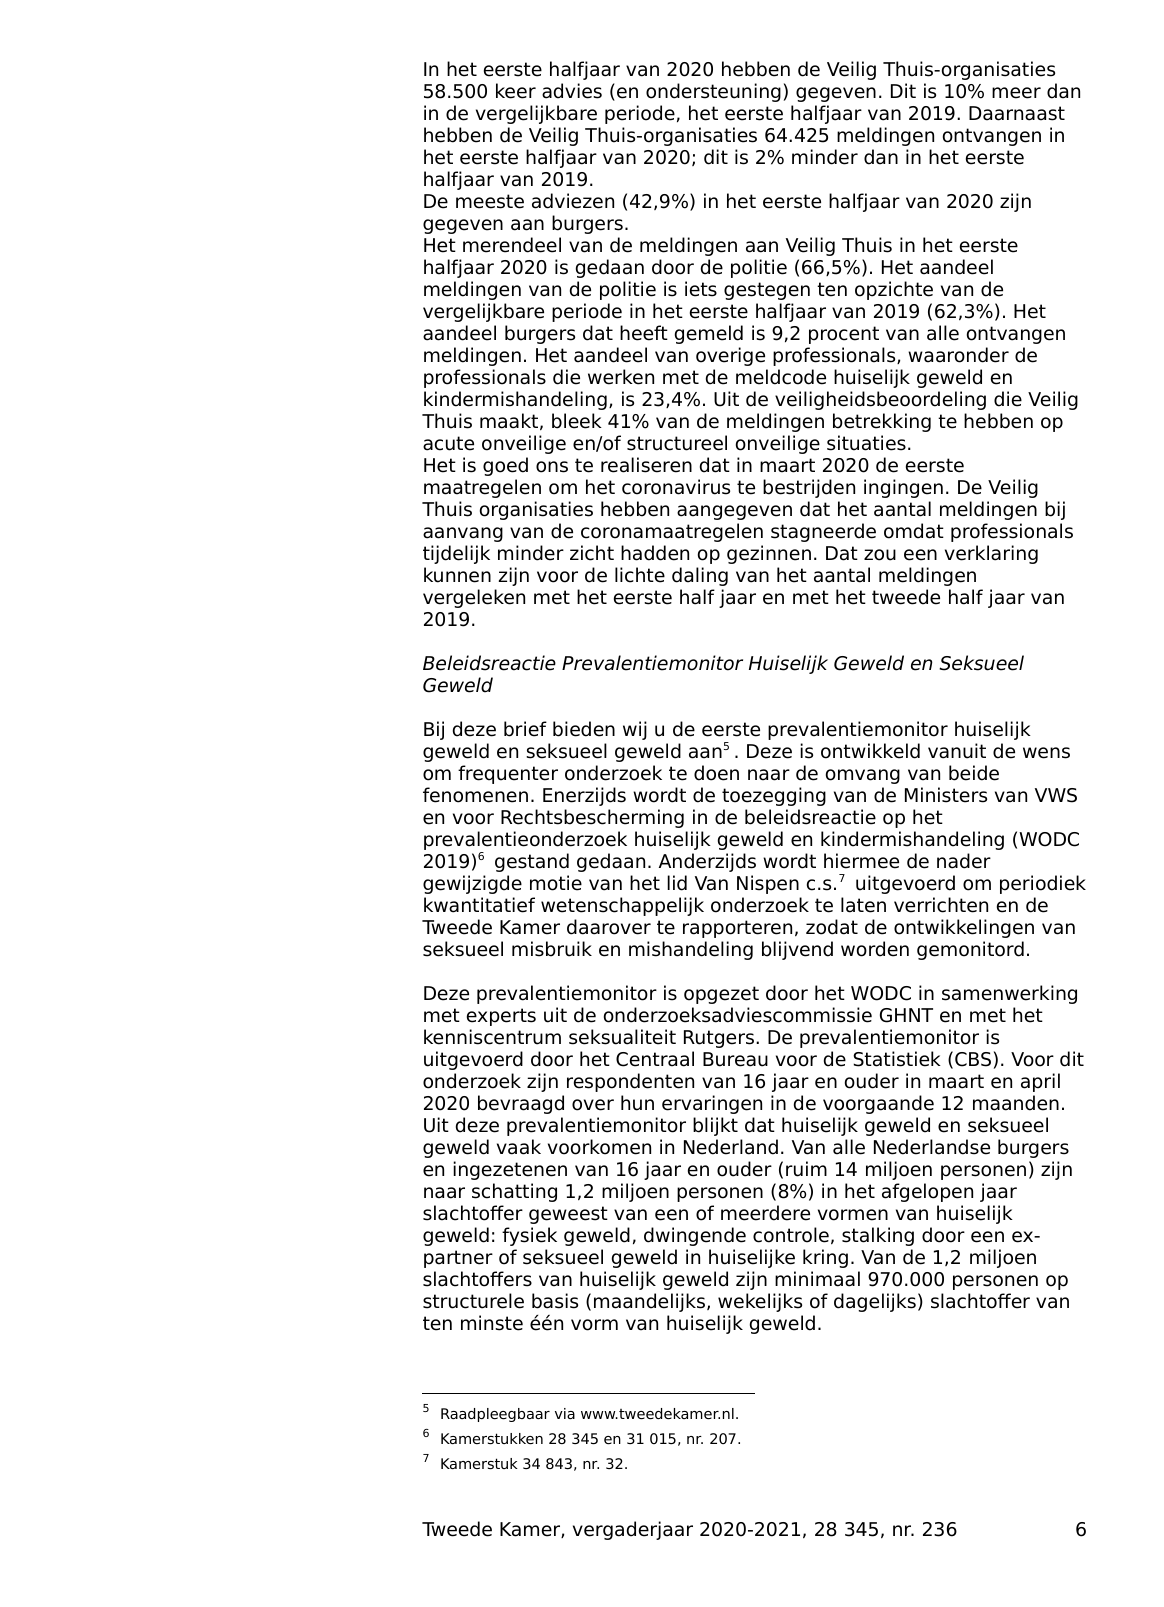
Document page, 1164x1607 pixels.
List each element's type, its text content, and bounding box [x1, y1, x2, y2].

text Raadpleegbaar via www.tweedekamer.nl. [422, 1402, 1087, 1424]
text Kamerstuk 34 843, nr. 32. [422, 1452, 1087, 1474]
text In het eerste halfjaar van 2020 hebben de Veilig Thuis-organisaties 58.500 keer advies (en ondersteuning) gegeven. Dit is 10% meer dan in de vergelijkbare periode, het eerste halfjaar van 2019. Daarnaast hebben de Veilig Thuis-organisaties 64.425 meldingen ontvangen in het eerste halfjaar van 2020; dit is 2% minder dan in het eerste halfjaar van 2019. [422, 59, 1087, 191]
text Uit deze prevalentiemonitor blijkt dat huiselijk geweld en seksueel geweld vaak voorkomen in Nederland. Van alle Nederlandse burgers en ingezetenen van 16 jaar en ouder (ruim 14 miljoen personen) zijn naar schatting 1,2 miljoen personen (8%) in het afgelopen jaar slachtoffer geweest van een of meerdere vormen van huiselijk geweld: fysiek geweld, dwingende controle, stalking door een ex-partner of seksueel geweld in huiselijke kring. Van de 1,2 miljoen slachtoffers van huiselijk geweld zijn minimaal 970.000 personen op structurele basis (maandelijks, wekelijks of dagelijks) slachtoffer van ten minste één vorm van huiselijk geweld. [422, 1115, 1087, 1334]
text Kamerstukken 28 345 en 31 015, nr. 207. [422, 1427, 1087, 1449]
text De meeste adviezen (42,9%) in het eerste halfjaar van 2020 zijn gegeven aan burgers. [422, 191, 1087, 235]
text Deze prevalentiemonitor is opgezet door het WODC in samenwerking met experts uit de onderzoeksadviescommissie GHNT en met het kenniscentrum seksualiteit Rutgers. De prevalentiemonitor is uitgevoerd door het Centraal Bureau voor de Statistiek (CBS). Voor dit onderzoek zijn respondenten van 16 jaar en ouder in maart en april 2020 bevraagd over hun ervaringen in de voorgaande 12 maanden. [422, 983, 1087, 1115]
text Het is goed ons te realiseren dat in maart 2020 de eerste maatregelen om het coronavirus te bestrijden ingingen. De Veilig Thuis organisaties hebben aangegeven dat het aantal meldingen bij aanvang van de coronamaatregelen stagneerde omdat professionals tijdelijk minder zicht hadden op gezinnen. Dat zou een verklaring kunnen zijn voor de lichte daling van het aantal meldingen vergeleken met het eerste half jaar en met het tweede half jaar van 2019. [422, 455, 1087, 631]
text Bij deze brief bieden wij u de eerste prevalentiemonitor huiselijk geweld en seksueel geweld aan. Deze is ontwikkeld vanuit de wens om frequenter onderzoek te doen naar de omvang van beide fenomenen. Enerzijds wordt de toezegging van de Ministers van VWS en voor Rechtsbescherming in de beleidsreactie op het prevalentieonderzoek huiselijk geweld en kindermishandeling (WODC 2019) gestand gedaan. Anderzijds wordt hiermee de nader gewijzigde motie van het lid Van Nispen c.s. uitgevoerd om periodiek kwantitatief wetenschappelijk onderzoek te laten verrichten en de Tweede Kamer daarover te rapporteren, zodat de ontwikkelingen van seksueel misbruik en mishandeling blijvend worden gemonitord. [422, 719, 1087, 961]
subtitle Beleidsreactie Prevalentiemonitor Huiselijk Geweld en Seksueel Geweld [422, 653, 1087, 697]
text Het merendeel van de meldingen aan Veilig Thuis in het eerste halfjaar 2020 is gedaan door de politie (66,5%). Het aandeel meldingen van de politie is iets gestegen ten opzichte van de vergelijkbare periode in het eerste halfjaar van 2019 (62,3%). Het aandeel burgers dat heeft gemeld is 9,2 procent van alle ontvangen meldingen. Het aandeel van overige professionals, waaronder de professionals die werken met de meldcode huiselijk geweld en kindermishandeling, is 23,4%. Uit de veiligheidsbeoordeling die Veilig Thuis maakt, bleek 41% van de meldingen betrekking te hebben op acute onveilige en/of structureel onveilige situaties. [422, 235, 1087, 455]
